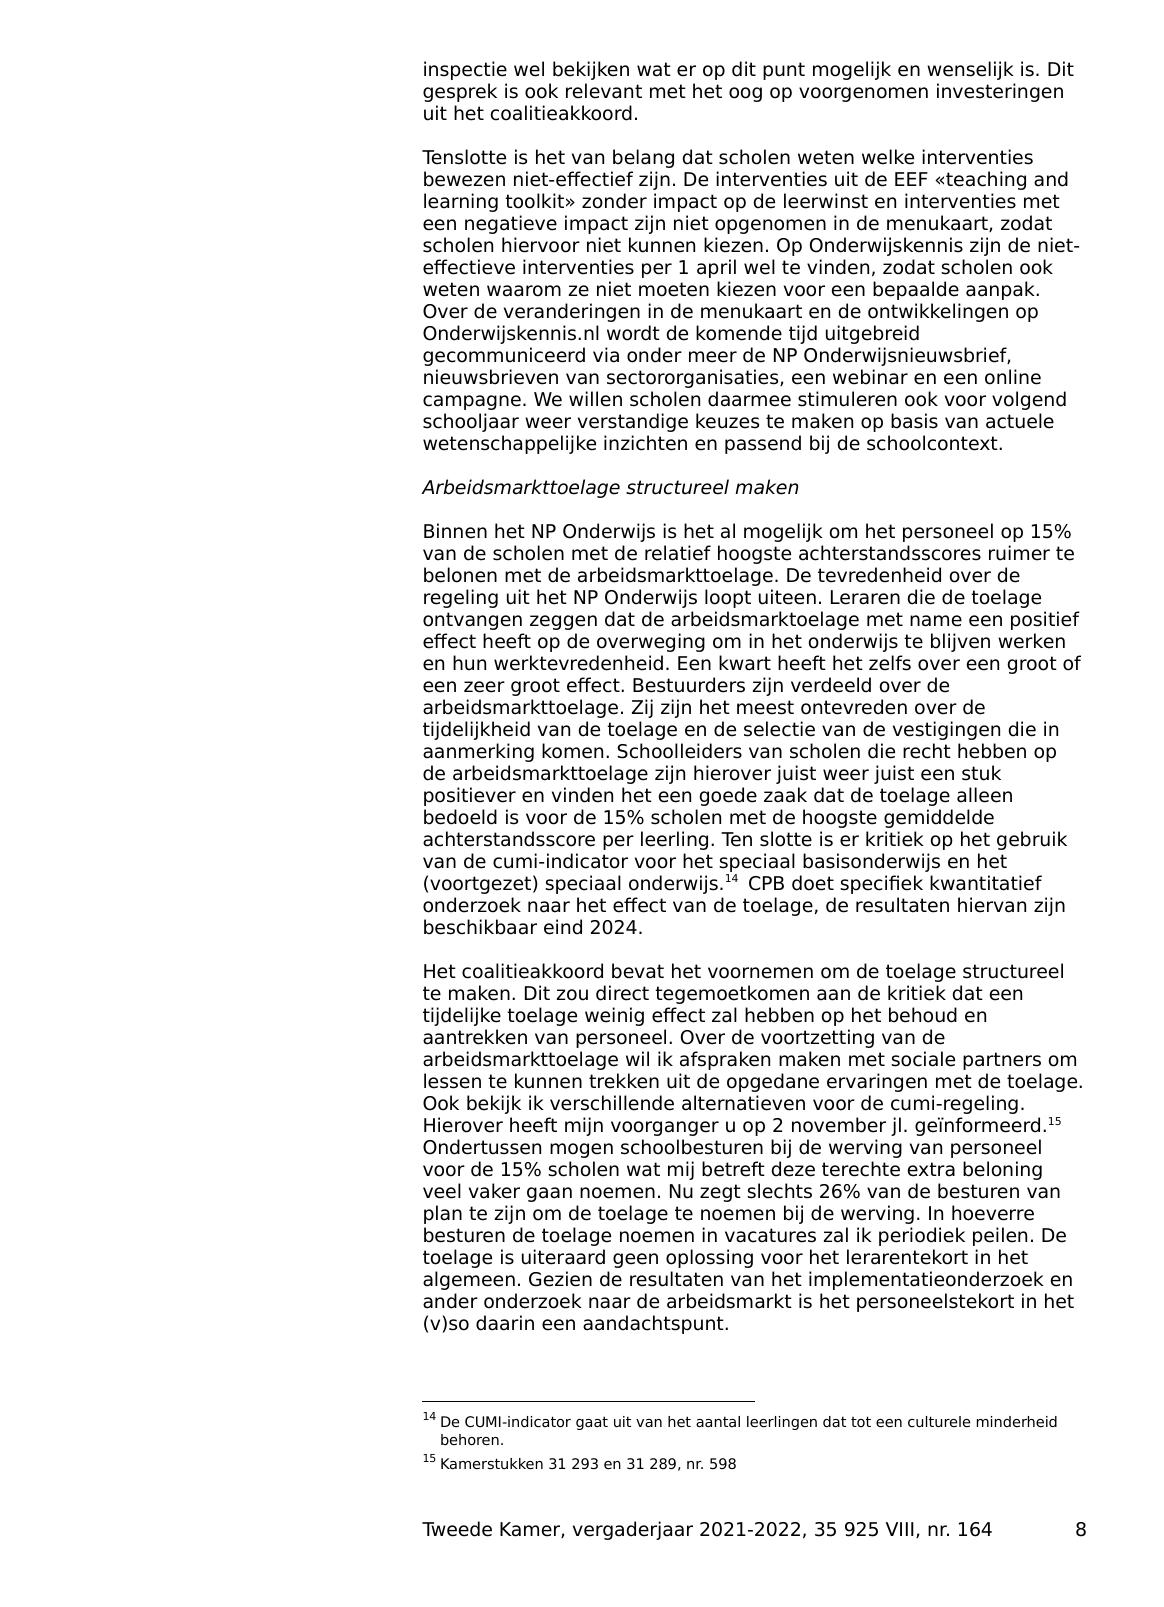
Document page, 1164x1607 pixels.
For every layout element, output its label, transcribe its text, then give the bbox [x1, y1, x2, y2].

text inspectie wel bekijken wat er op dit punt mogelijk en wenselijk is. Dit gesprek is ook relevant met het oog op voorgenomen investeringen uit het coalitieakkoord. [422, 59, 1087, 125]
text De CUMI-indicator gaat uit van het aantal leerlingen dat tot een culturele minderheid behoren. [422, 1410, 1087, 1449]
text Tenslotte is het van belang dat scholen weten welke interventies bewezen niet-effectief zijn. De interventies uit de EEF «teaching and learning toolkit» zonder impact op de leerwinst en interventies met een negatieve impact zijn niet opgenomen in de menukaart, zodat scholen hiervoor niet kunnen kiezen. Op Onderwijskennis zijn de niet-effectieve interventies per 1 april wel te vinden, zodat scholen ook weten waarom ze niet moeten kiezen voor een bepaalde aanpak. Over de veranderingen in de menukaart en de ontwikkelingen op Onderwijskennis.nl wordt de komende tijd uitgebreid gecommuniceerd via onder meer de NP Onderwijsnieuwsbrief, nieuwsbrieven van sectororganisaties, een webinar en een online campagne. We willen scholen daarmee stimuleren ook voor volgend schooljaar weer verstandige keuzes te maken op basis van actuele wetenschappelijke inzichten en passend bij de schoolcontext. [422, 147, 1087, 455]
text Kamerstukken 31 293 en 31 289, nr. 598 [422, 1452, 1087, 1474]
subtitle Arbeidsmarkttoelage structureel maken [422, 477, 1087, 499]
text Het coalitieakkoord bevat het voornemen om de toelage structureel te maken. Dit zou direct tegemoetkomen aan de kritiek dat een tijdelijke toelage weinig effect zal hebben op het behoud en aantrekken van personeel. Over de voortzetting van de arbeidsmarkttoelage wil ik afspraken maken met sociale partners om lessen te kunnen trekken uit de opgedane ervaringen met de toelage. Ook bekijk ik verschillende alternatieven voor de cumi-regeling. Hierover heeft mijn voorganger u op 2 november jl. geïnformeerd. Ondertussen mogen schoolbesturen bij de werving van personeel voor de 15% scholen wat mij betreft deze terechte extra beloning veel vaker gaan noemen. Nu zegt slechts 26% van de besturen van plan te zijn om de toelage te noemen bij de werving. In hoeverre besturen de toelage noemen in vacatures zal ik periodiek peilen. De toelage is uiteraard geen oplossing voor het lerarentekort in het algemeen. Gezien de resultaten van het implementatieonderzoek en ander onderzoek naar de arbeidsmarkt is het personeelstekort in het (v)so daarin een aandachtspunt. [422, 961, 1087, 1335]
text Binnen het NP Onderwijs is het al mogelijk om het personeel op 15% van de scholen met de relatief hoogste achterstandsscores ruimer te belonen met de arbeidsmarkttoelage. De tevredenheid over de regeling uit het NP Onderwijs loopt uiteen. Leraren die de toelage ontvangen zeggen dat de arbeidsmarktoelage met name een positief effect heeft op de overweging om in het onderwijs te blijven werken en hun werktevredenheid. Een kwart heeft het zelfs over een groot of een zeer groot effect. Bestuurders zijn verdeeld over de arbeidsmarkttoelage. Zij zijn het meest ontevreden over de tijdelijkheid van de toelage en de selectie van de vestigingen die in aanmerking komen. Schoolleiders van scholen die recht hebben op de arbeidsmarkttoelage zijn hierover juist weer juist een stuk positiever en vinden het een goede zaak dat de toelage alleen bedoeld is voor de 15% scholen met de hoogste gemiddelde achterstandsscore per leerling. Ten slotte is er kritiek op het gebruik van de cumi-indicator voor het speciaal basisonderwijs en het (voortgezet) speciaal onderwijs. CPB doet specifiek kwantitatief onderzoek naar het effect van de toelage, de resultaten hiervan zijn beschikbaar eind 2024. [422, 521, 1087, 939]
